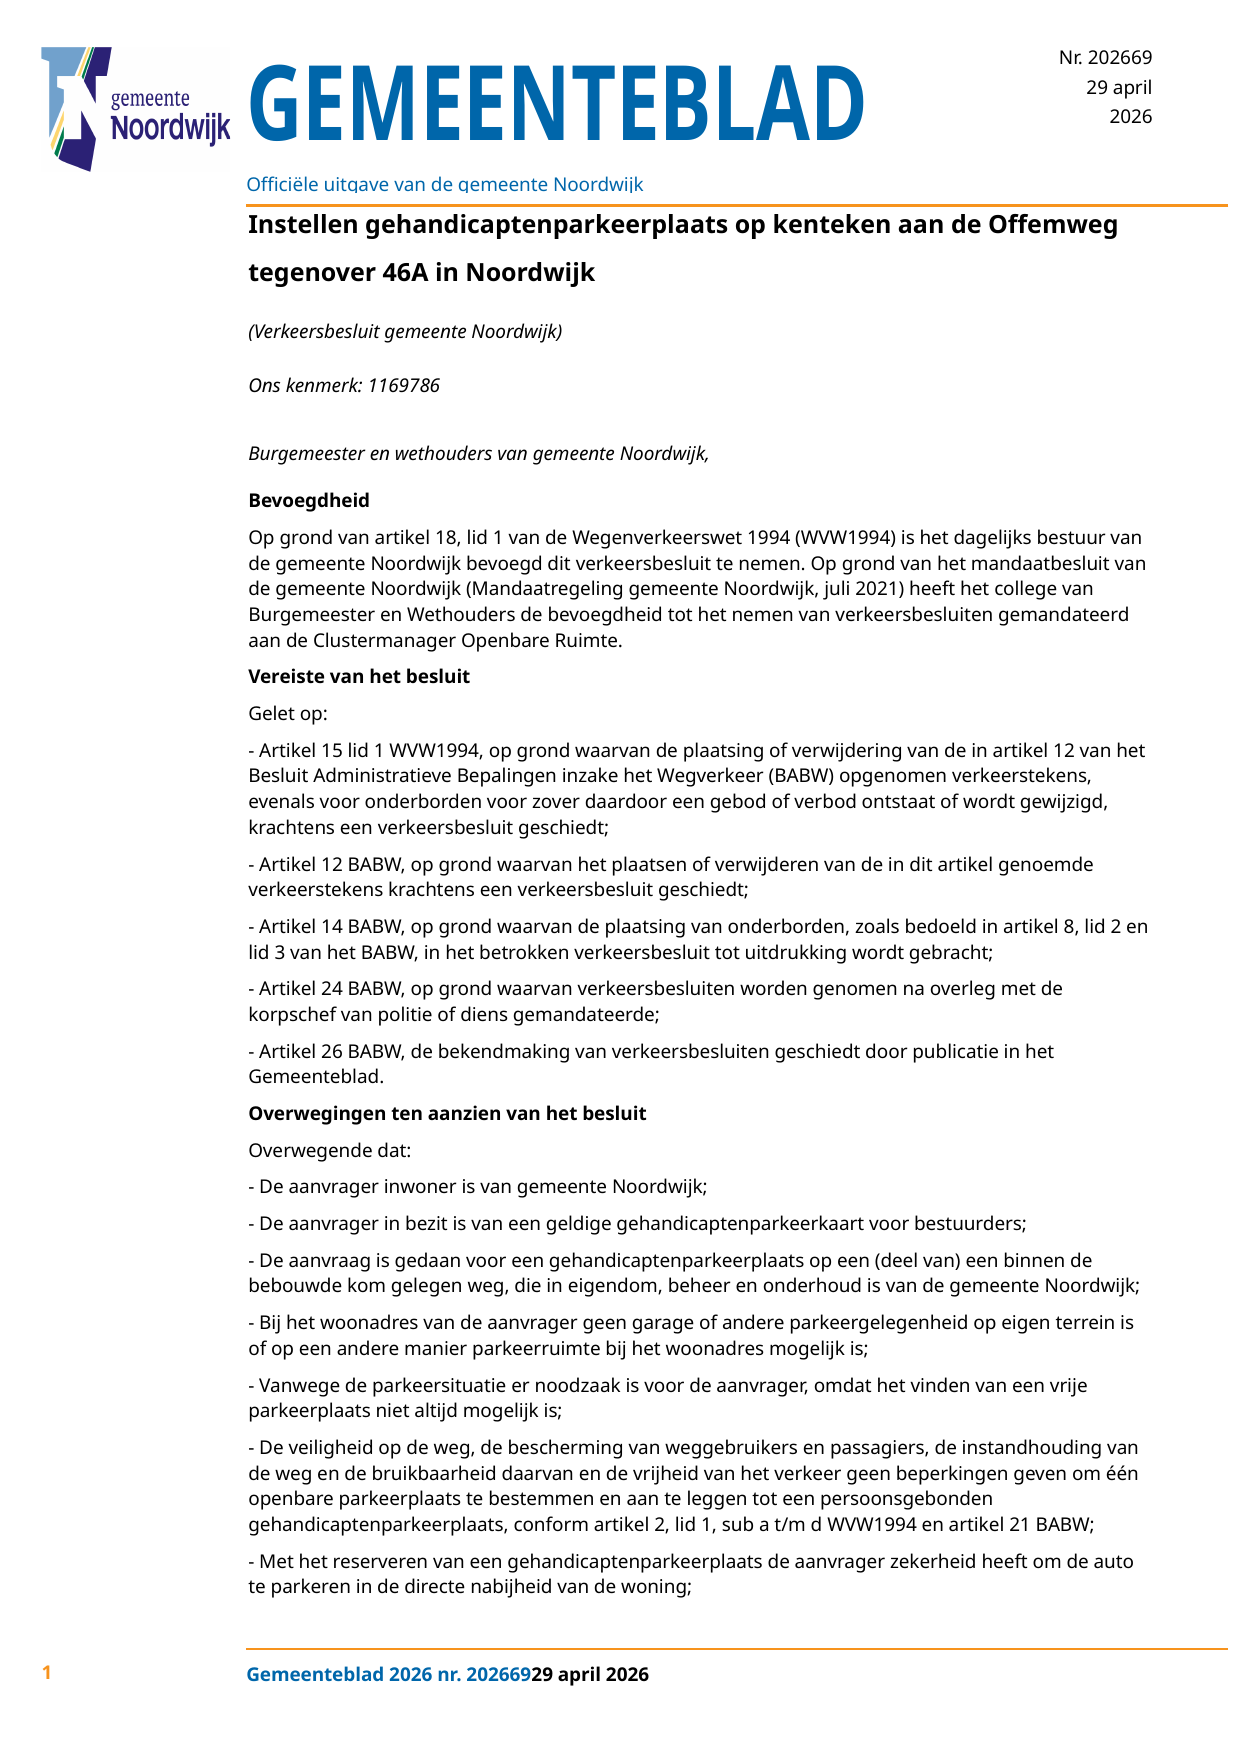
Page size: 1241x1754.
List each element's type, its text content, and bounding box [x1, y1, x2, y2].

text Op grond van artikel 18, lid 1 van de Wegenverkeerswet 1994 (WVW1994) is het dagelijks bestuur van de gemeente Noordwijk bevoegd dit verkeersbesluit te nemen. Op grond van het mandaatbesluit van de gemeente Noordwijk (Mandaatregeling gemeente Noordwijk, juli 2021) heeft het college van Burgemeester en Wethouders de bevoegdheid tot het nemen van verkeersbesluiten gemandateerd aan de Clustermanager Openbare Ruimte. [248, 524, 1152, 653]
text - Artikel 24 BABW, op grond waarvan verkeersbesluiten worden genomen na overleg met de korpschef van politie of diens gemandateerde; [248, 976, 1152, 1027]
text Bevoegdheid [248, 487, 1152, 513]
text - De aanvraag is gedaan voor een gehandicaptenparkeerplaats op een (deel van) een binnen de bebouwde kom gelegen weg, die in eigendom, beheer en onderhoud is van de gemeente Noordwijk; [248, 1247, 1152, 1298]
text - Vanwege de parkeersituatie er noodzaak is voor de aanvrager, omdat het vinden van een vrije parkeerplaats niet altijd mogelijk is; [248, 1372, 1152, 1423]
text - De aanvrager inwoner is van gemeente Noordwijk; [248, 1174, 1152, 1199]
text - De veiligheid op de weg, de bescherming van weggebruikers en passagiers, de instandhouding van de weg en de bruikbaarheid daarvan en de vrijheid van het verkeer geen beperkingen geven om één openbare parkeerplaats te bestemmen en aan te leggen tot een persoonsgebonden gehandicaptenparkeerplaats, conform artikel 2, lid 1, sub a t/m d WVW1994 en artikel 21 BABW; [248, 1434, 1152, 1537]
text - De aanvrager in bezit is van een geldige gehandicaptenparkeerkaart voor bestuurders; [248, 1210, 1152, 1236]
text Ons kenmerk: 1169786 [248, 372, 1152, 398]
text Vereiste van het besluit [248, 663, 1152, 689]
text Overwegende dat: [248, 1137, 1152, 1163]
text - Artikel 12 BABW, op grond waarvan het plaatsen of verwijderen van de in dit artikel genoemde verkeerstekens krachtens een verkeersbesluit geschiedt; [248, 851, 1152, 902]
text - Artikel 26 BABW, de bekendmaking van verkeersbesluiten geschiedt door publicatie in het Gemeenteblad. [248, 1038, 1152, 1089]
text Instellen gehandicaptenparkeerplaats op kenteken aan de Offemweg tegenover 46A in Noordwijk [248, 207, 1152, 288]
text Overwegingen ten aanzien van het besluit [248, 1100, 1152, 1126]
text (Verkeersbesluit gemeente Noordwijk) [248, 318, 1152, 344]
text Burgemeester en wethouders van gemeente Noordwijk, [248, 440, 1152, 465]
text Gelet op: [248, 700, 1152, 726]
text - Met het reserveren van een gehandicaptenparkeerplaats de aanvrager zekerheid heeft om de auto te parkeren in de directe nabijheid van de woning; [248, 1548, 1152, 1599]
text - Artikel 15 lid 1 WVW1994, op grond waarvan de plaatsing of verwijdering van de in artikel 12 van het Besluit Administratieve Bepalingen inzake het Wegverkeer (BABW) opgenomen verkeerstekens, evenals voor onderborden voor zover daardoor een gebod of verbod ontstaat of wordt gewijzigd, krachtens een verkeersbesluit geschiedt; [248, 737, 1152, 840]
picture [41, 47, 231, 172]
text - Artikel 14 BABW, op grond waarvan de plaatsing van onderborden, zoals bedoeld in artikel 8, lid 2 en lid 3 van het BABW, in het betrokken verkeersbesluit tot uitdrukking wordt gebracht; [248, 913, 1152, 964]
text - Bij het woonadres van de aanvrager geen garage of andere parkeergelegenheid op eigen terrein is of op een andere manier parkeerruimte bij het woonadres mogelijk is; [248, 1309, 1152, 1361]
